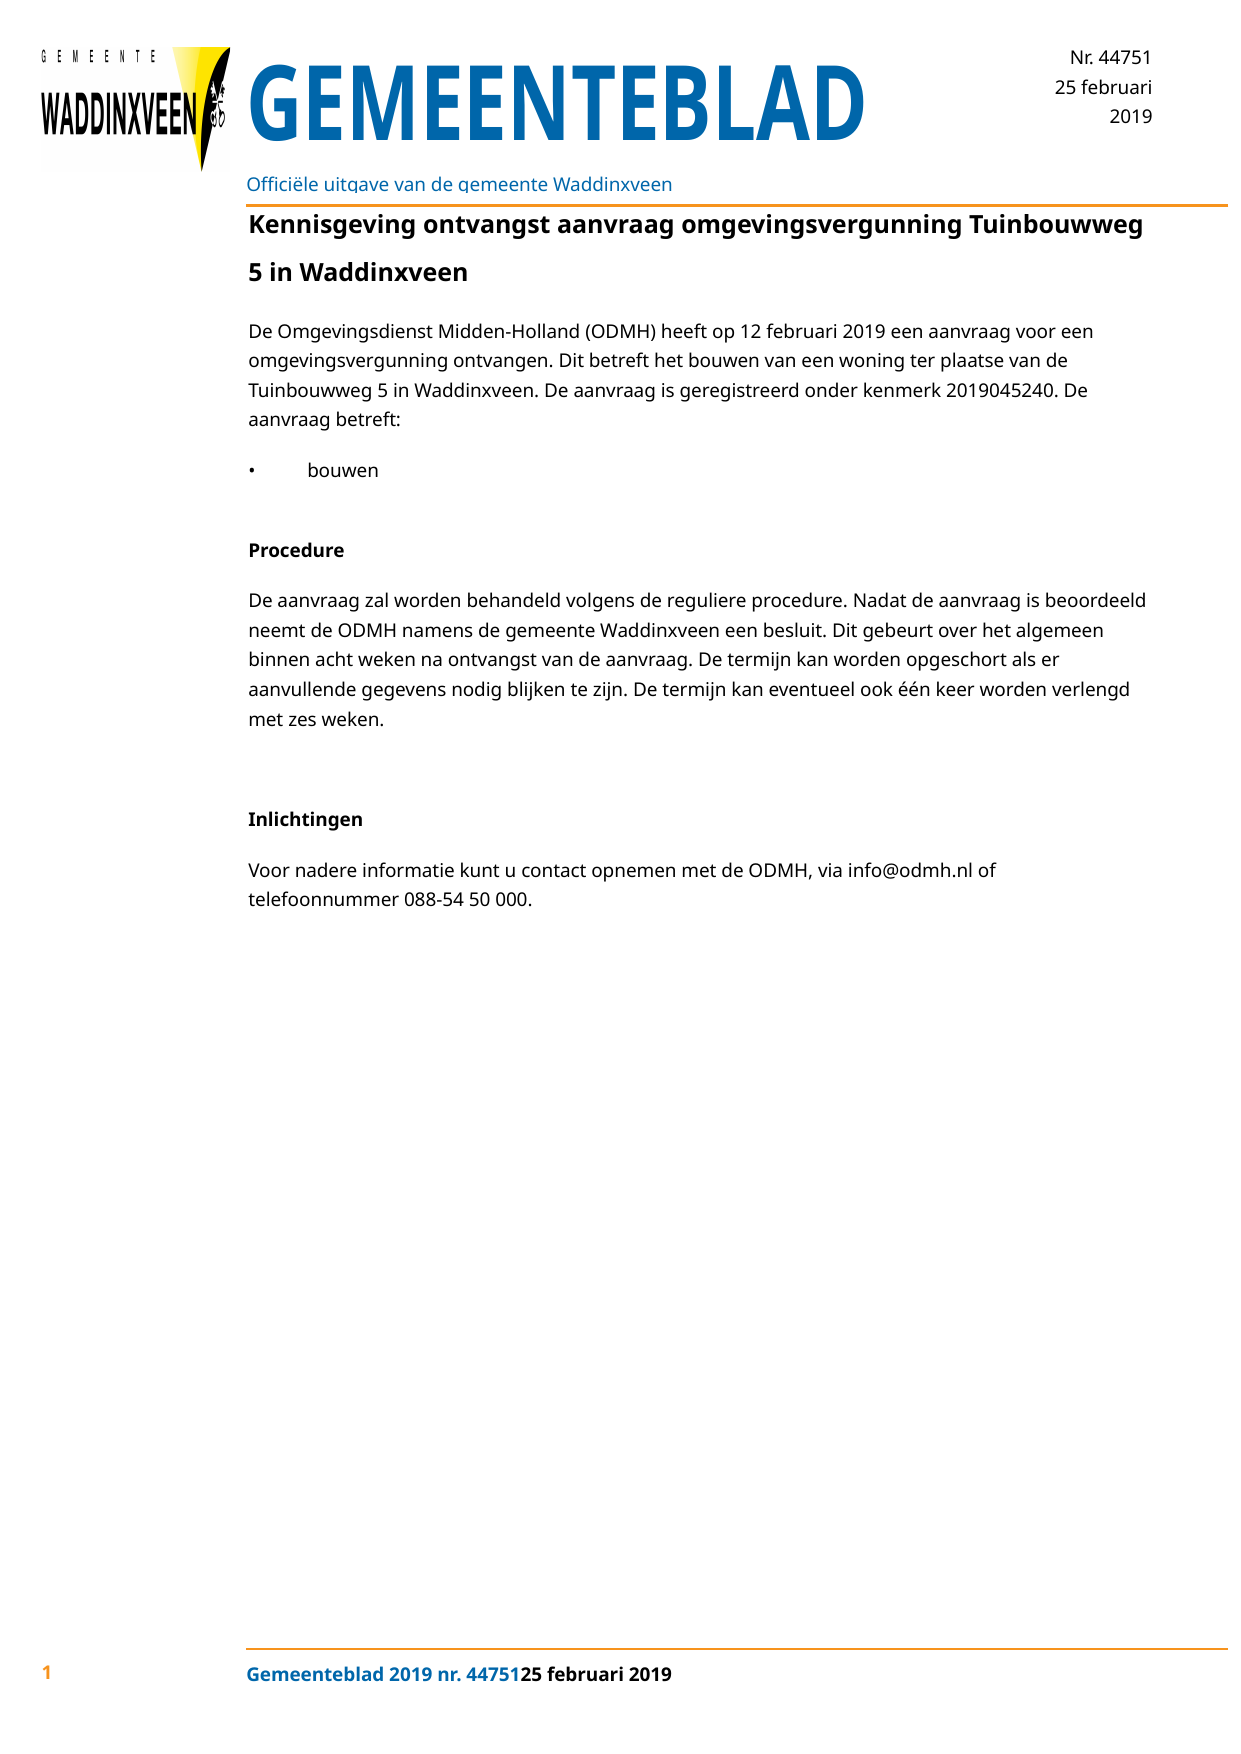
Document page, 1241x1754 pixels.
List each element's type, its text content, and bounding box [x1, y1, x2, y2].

list bouwen [248, 457, 1152, 483]
text Kennisgeving ontvangst aanvraag omgevingsvergunning Tuinbouwweg 5 in Waddinxveen [248, 207, 1152, 288]
text De aanvraag zal worden behandeld volgens de reguliere procedure. Nadat de aanvraag is beoordeeld neemt de ODMH namens de gemeente Waddinxveen een besluit. Dit gebeurt over het algemeen binnen acht weken na ontvangst van de aanvraag. De termijn kan worden opgeschort als er aanvullende gegevens nodig blijken te zijn. De termijn kan eventueel ook één keer worden verlengd met zes weken. [248, 587, 1152, 732]
text Inlichtingen [248, 807, 1152, 832]
picture [41, 47, 231, 172]
text De Omgevingsdienst Midden-Holland (ODMH) heeft op 12 februari 2019 een aanvraag voor een omgevingsvergunning ontvangen. Dit betreft het bouwen van een woning ter plaatse van de Tuinbouwweg 5 in Waddinxveen. De aanvraag is geregistreerd onder kenmerk 2019045240. De aanvraag betreft: [248, 318, 1152, 432]
text Voor nadere informatie kunt u contact opnemen met de ODMH, via info@odmh.nl of telefoonnummer 088-54 50 000. [248, 857, 1152, 912]
text Procedure [248, 537, 1152, 563]
